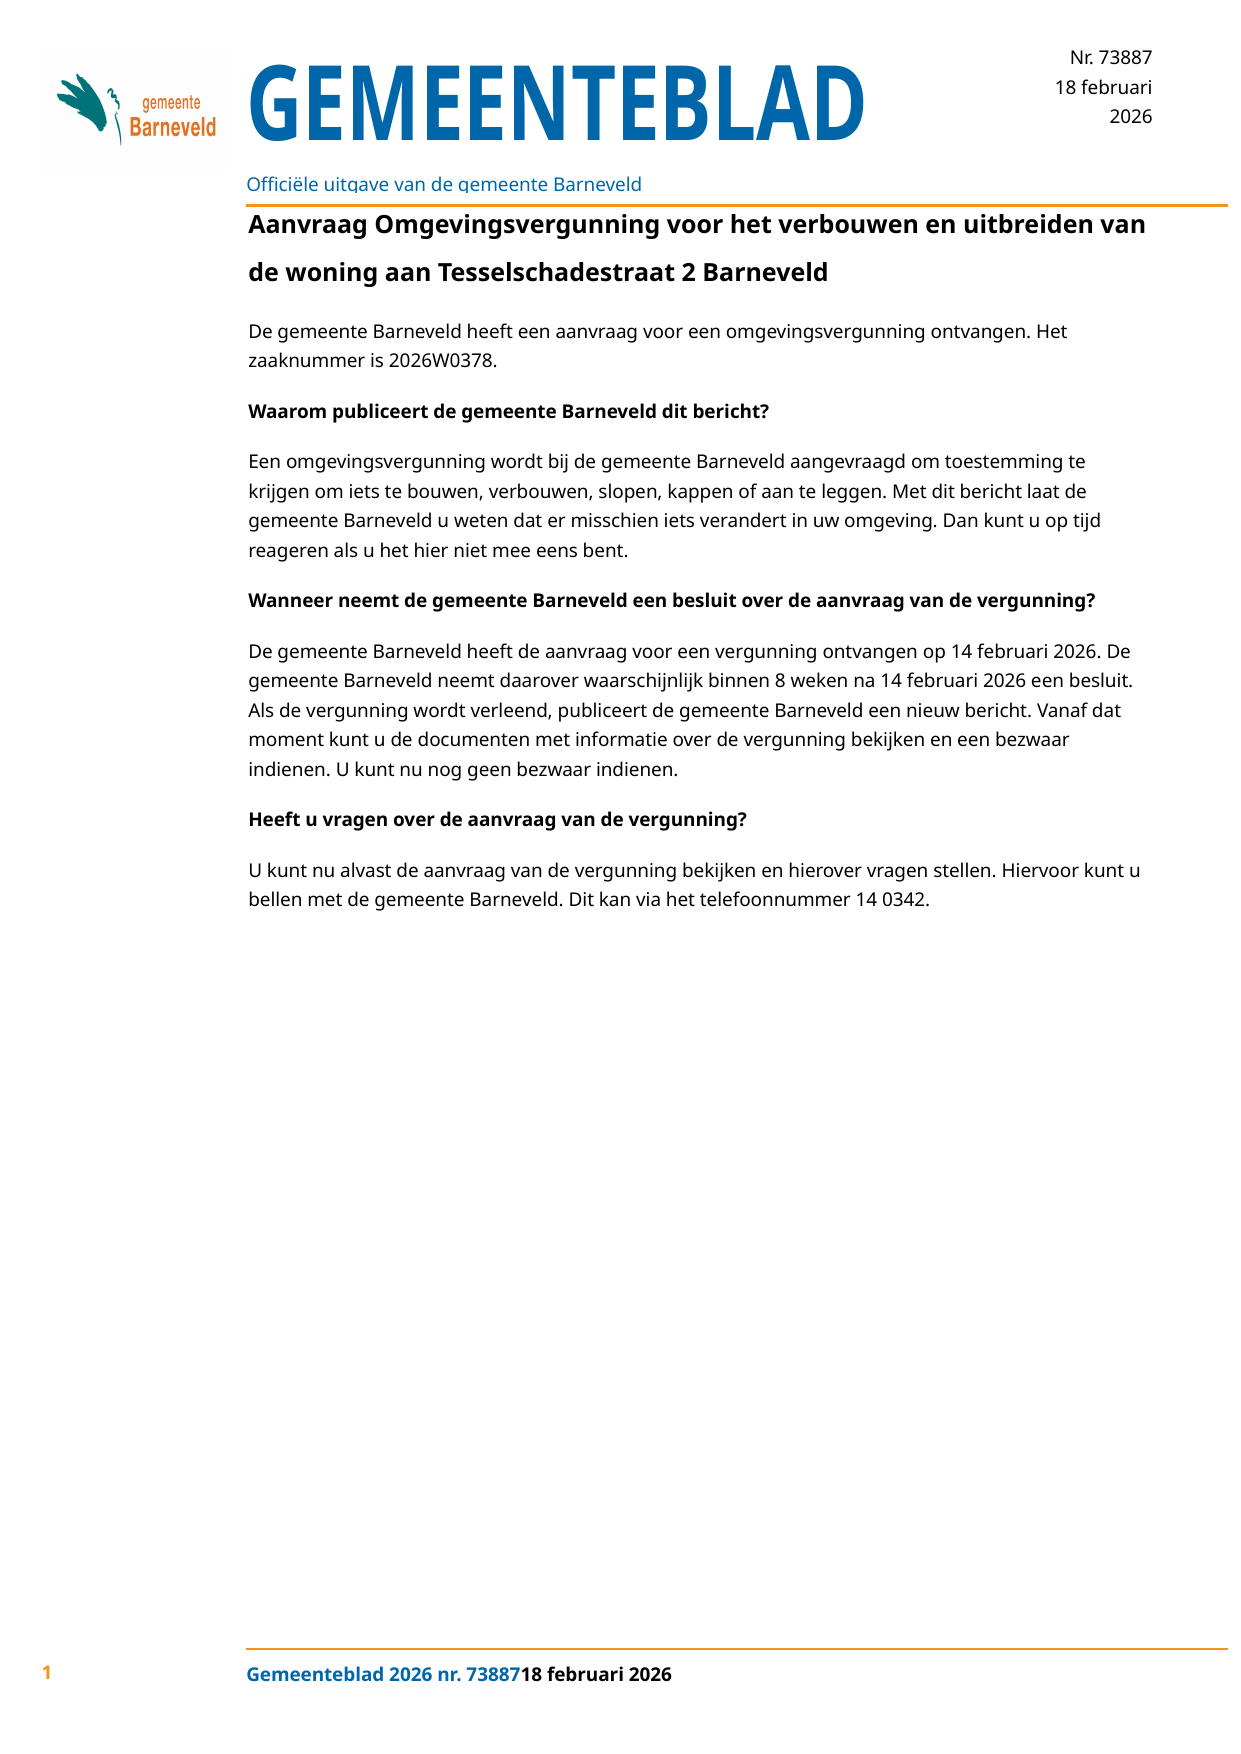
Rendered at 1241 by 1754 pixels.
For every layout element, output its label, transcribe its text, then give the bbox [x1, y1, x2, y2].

text U kunt nu alvast de aanvraag van de vergunning bekijken en hierover vragen stellen. Hiervoor kunt u bellen met de gemeente Barneveld. Dit kan via het telefoonnummer 14 0342. [248, 857, 1152, 912]
picture [41, 47, 231, 172]
text De gemeente Barneveld heeft de aanvraag voor een vergunning ontvangen op 14 februari 2026. De gemeente Barneveld neemt daarover waarschijnlijk binnen 8 weken na 14 februari 2026 een besluit. Als de vergunning wordt verleend, publiceert de gemeente Barneveld een nieuw bericht. Vanaf dat moment kunt u de documenten met informatie over de vergunning bekijken en een bezwaar indienen. U kunt nu nog geen bezwaar indienen. [248, 638, 1152, 782]
text Waarom publiceert de gemeente Barneveld dit bericht? [248, 398, 1152, 424]
text Een omgevingsvergunning wordt bij de gemeente Barneveld aangevraagd om toestemming te krijgen om iets te bouwen, verbouwen, slopen, kappen of aan te leggen. Met dit bericht laat de gemeente Barneveld u weten dat er misschien iets verandert in uw omgeving. Dan kunt u op tijd reageren als u het hier niet mee eens bent. [248, 448, 1152, 563]
text De gemeente Barneveld heeft een aanvraag voor een omgevingsvergunning ontvangen. Het zaaknummer is 2026W0378. [248, 318, 1152, 373]
text Aanvraag Omgevingsvergunning voor het verbouwen en uitbreiden van de woning aan Tesselschadestraat 2 Barneveld [248, 207, 1152, 288]
text Wanneer neemt de gemeente Barneveld een besluit over de aanvraag van de vergunning? [248, 587, 1152, 613]
text Heeft u vragen over de aanvraag van de vergunning? [248, 807, 1152, 832]
